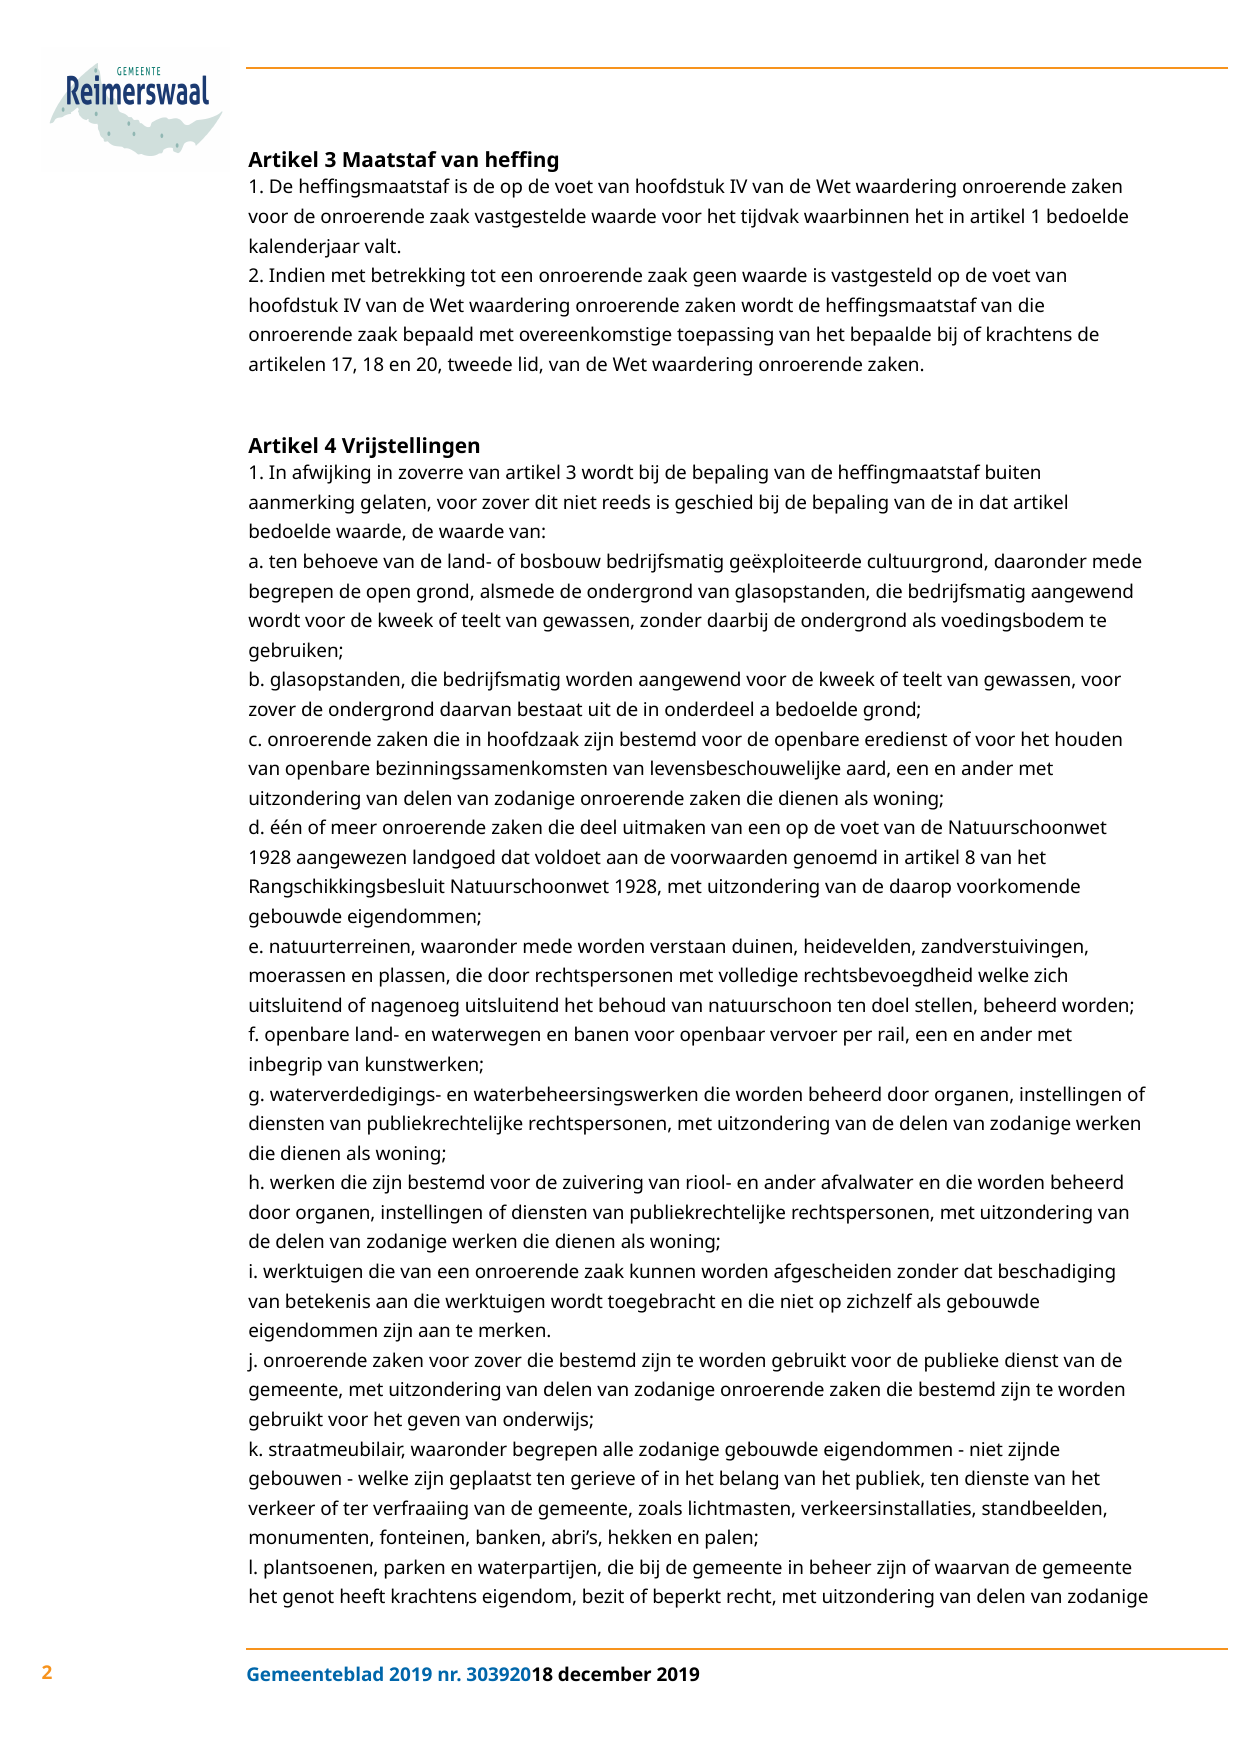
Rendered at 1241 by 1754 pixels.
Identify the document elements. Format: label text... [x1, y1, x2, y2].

text l. plantsoenen, parken en waterpartijen, die bij de gemeente in beheer zijn of waarvan de gemeente het genot heeft krachtens eigendom, bezit of beperkt recht, met uitzondering van delen van zodanige [248, 1554, 1152, 1609]
text h. werken die zijn bestemd voor de zuivering van riool- en ander afvalwater en die worden beheerd door organen, instellingen of diensten van publiekrechtelijke rechtspersonen, met uitzondering van de delen van zodanige werken die dienen als woning; [248, 1169, 1152, 1254]
text f. openbare land- en waterwegen en banen voor openbaar vervoer per rail, een en ander met inbegrip van kunstwerken; [248, 1022, 1152, 1077]
text i. werktuigen die van een onroerende zaak kunnen worden afgescheiden zonder dat beschadiging van betekenis aan die werktuigen wordt toegebracht en die niet op zichzelf als gebouwde eigendommen zijn aan te merken. [248, 1258, 1152, 1343]
text c. onroerende zaken die in hoofdzaak zijn bestemd voor de openbare eredienst of voor het houden van openbare bezinningssamenkomsten van levensbeschouwelijke aard, een en ander met uitzondering van delen van zodanige onroerende zaken die dienen als woning; [248, 726, 1152, 811]
text 2. Indien met betrekking tot een onroerende zaak geen waarde is vastgesteld op de voet van hoofdstuk IV van de Wet waardering onroerende zaken wordt de heffingsmaatstaf van die onroerende zaak bepaald met overeenkomstige toepassing van het bepaalde bij of krachtens de artikelen 17, 18 en 20, tweede lid, van de Wet waardering onroerende zaken. [248, 262, 1152, 377]
text Artikel 3 Maatstaf van heffing [248, 145, 1152, 174]
picture [41, 47, 231, 172]
text 1. In afwijking in zoverre van artikel 3 wordt bij de bepaling van de heffingmaatstaf buiten aanmerking gelaten, voor zover dit niet reeds is geschied bij de bepaling van de in dat artikel bedoelde waarde, de waarde van: [248, 459, 1152, 544]
text Artikel 4 Vrijstellingen [248, 431, 1152, 459]
text g. waterverdedigings- en waterbeheersingswerken die worden beheerd door organen, instellingen of diensten van publiekrechtelijke rechtspersonen, met uitzondering van de delen van zodanige werken die dienen als woning; [248, 1081, 1152, 1166]
text b. glasopstanden, die bedrijfsmatig worden aangewend voor de kweek of teelt van gewassen, voor zover de ondergrond daarvan bestaat uit de in onderdeel a bedoelde grond; [248, 667, 1152, 722]
text e. natuurterreinen, waaronder mede worden verstaan duinen, heidevelden, zandverstuivingen, moerassen en plassen, die door rechtspersonen met volledige rechtsbevoegdheid welke zich uitsluitend of nagenoeg uitsluitend het behoud van natuurschoon ten doel stellen, beheerd worden; [248, 933, 1152, 1018]
text a. ten behoeve van de land- of bosbouw bedrijfsmatig geëxploiteerde cultuurgrond, daaronder mede begrepen de open grond, alsmede de ondergrond van glasopstanden, die bedrijfsmatig aangewend wordt voor de kweek of teelt van gewassen, zonder daarbij de ondergrond als voedingsbodem te gebruiken; [248, 548, 1152, 663]
text k. straatmeubilair, waaronder begrepen alle zodanige gebouwde eigendommen - niet zijnde gebouwen - welke zijn geplaatst ten gerieve of in het belang van het publiek, ten dienste van het verkeer of ter verfraaiing van de gemeente, zoals lichtmasten, verkeersinstallaties, standbeelden, monumenten, fonteinen, banken, abri’s, hekken en palen; [248, 1436, 1152, 1550]
text j. onroerende zaken voor zover die bestemd zijn te worden gebruikt voor de publieke dienst van de gemeente, met uitzondering van delen van zodanige onroerende zaken die bestemd zijn te worden gebruikt voor het geven van onderwijs; [248, 1347, 1152, 1432]
text d. één of meer onroerende zaken die deel uitmaken van een op de voet van de Natuurschoonwet 1928 aangewezen landgoed dat voldoet aan de voorwaarden genoemd in artikel 8 van het Rangschikkingsbesluit Natuurschoonwet 1928, met uitzondering van de daarop voorkomende gebouwde eigendommen; [248, 814, 1152, 929]
text 1. De heffingsmaatstaf is de op de voet van hoofdstuk IV van de Wet waardering onroerende zaken voor de onroerende zaak vastgestelde waarde voor het tijdvak waarbinnen het in artikel 1 bedoelde kalenderjaar valt. [248, 174, 1152, 258]
